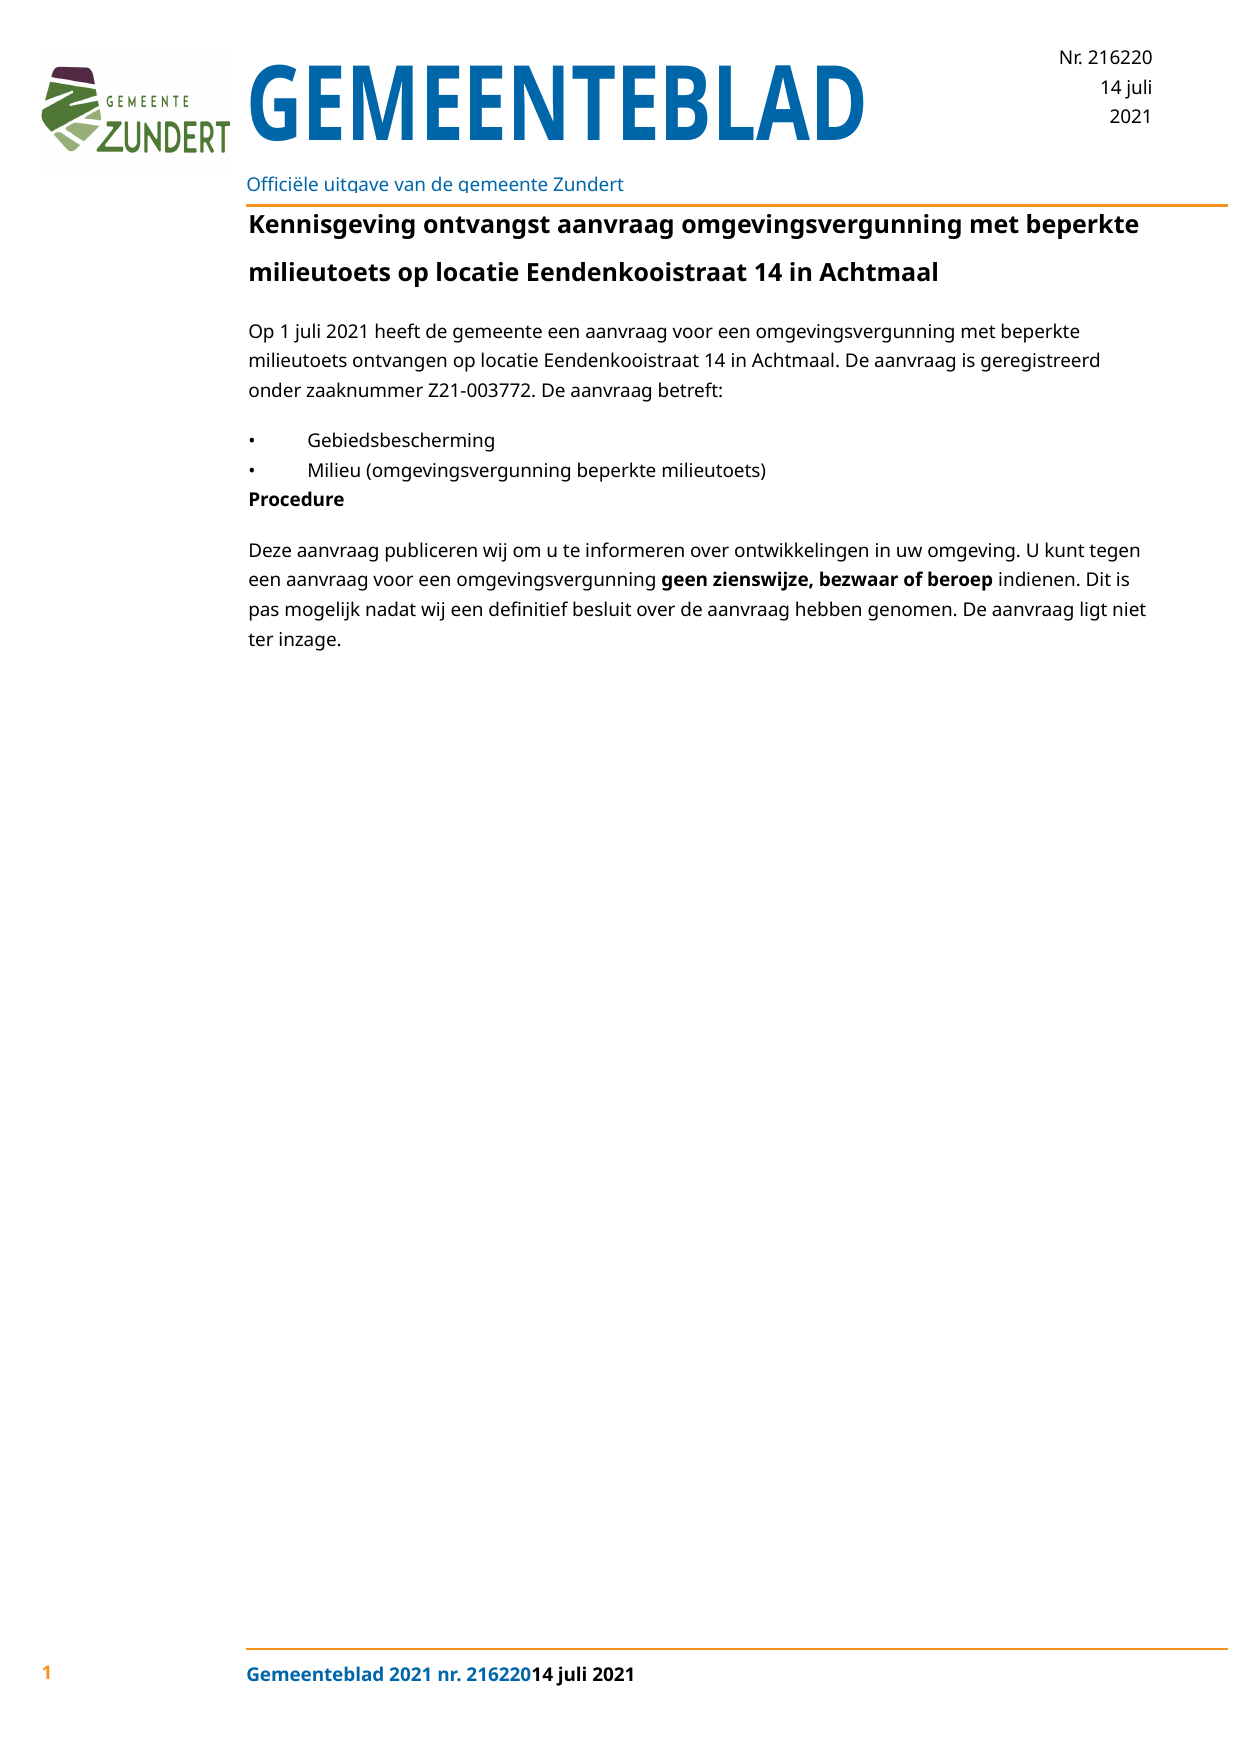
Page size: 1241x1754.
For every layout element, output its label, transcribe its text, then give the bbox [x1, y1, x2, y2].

list Milieu (omgevingsvergunning beperkte milieutoets) [248, 457, 1152, 483]
text Procedure [248, 487, 1152, 512]
list Gebiedsbescherming [248, 427, 1152, 453]
text Kennisgeving ontvangst aanvraag omgevingsvergunning met beperkte milieutoets op locatie Eendenkooistraat 14 in Achtmaal [248, 207, 1152, 288]
text Deze aanvraag publiceren wij om u te informeren over ontwikkelingen in uw omgeving. U kunt tegen een aanvraag voor een omgevingsvergunning geen zienswijze, bezwaar of beroep indienen. Dit is pas mogelijk nadat wij een definitief besluit over de aanvraag hebben genomen. De aanvraag ligt niet ter inzage. [248, 537, 1152, 652]
text Op 1 juli 2021 heeft de gemeente een aanvraag voor een omgevingsvergunning met beperkte milieutoets ontvangen op locatie Eendenkooistraat 14 in Achtmaal. De aanvraag is geregistreerd onder zaaknummer Z21-003772. De aanvraag betreft: [248, 318, 1152, 403]
picture [41, 47, 231, 172]
